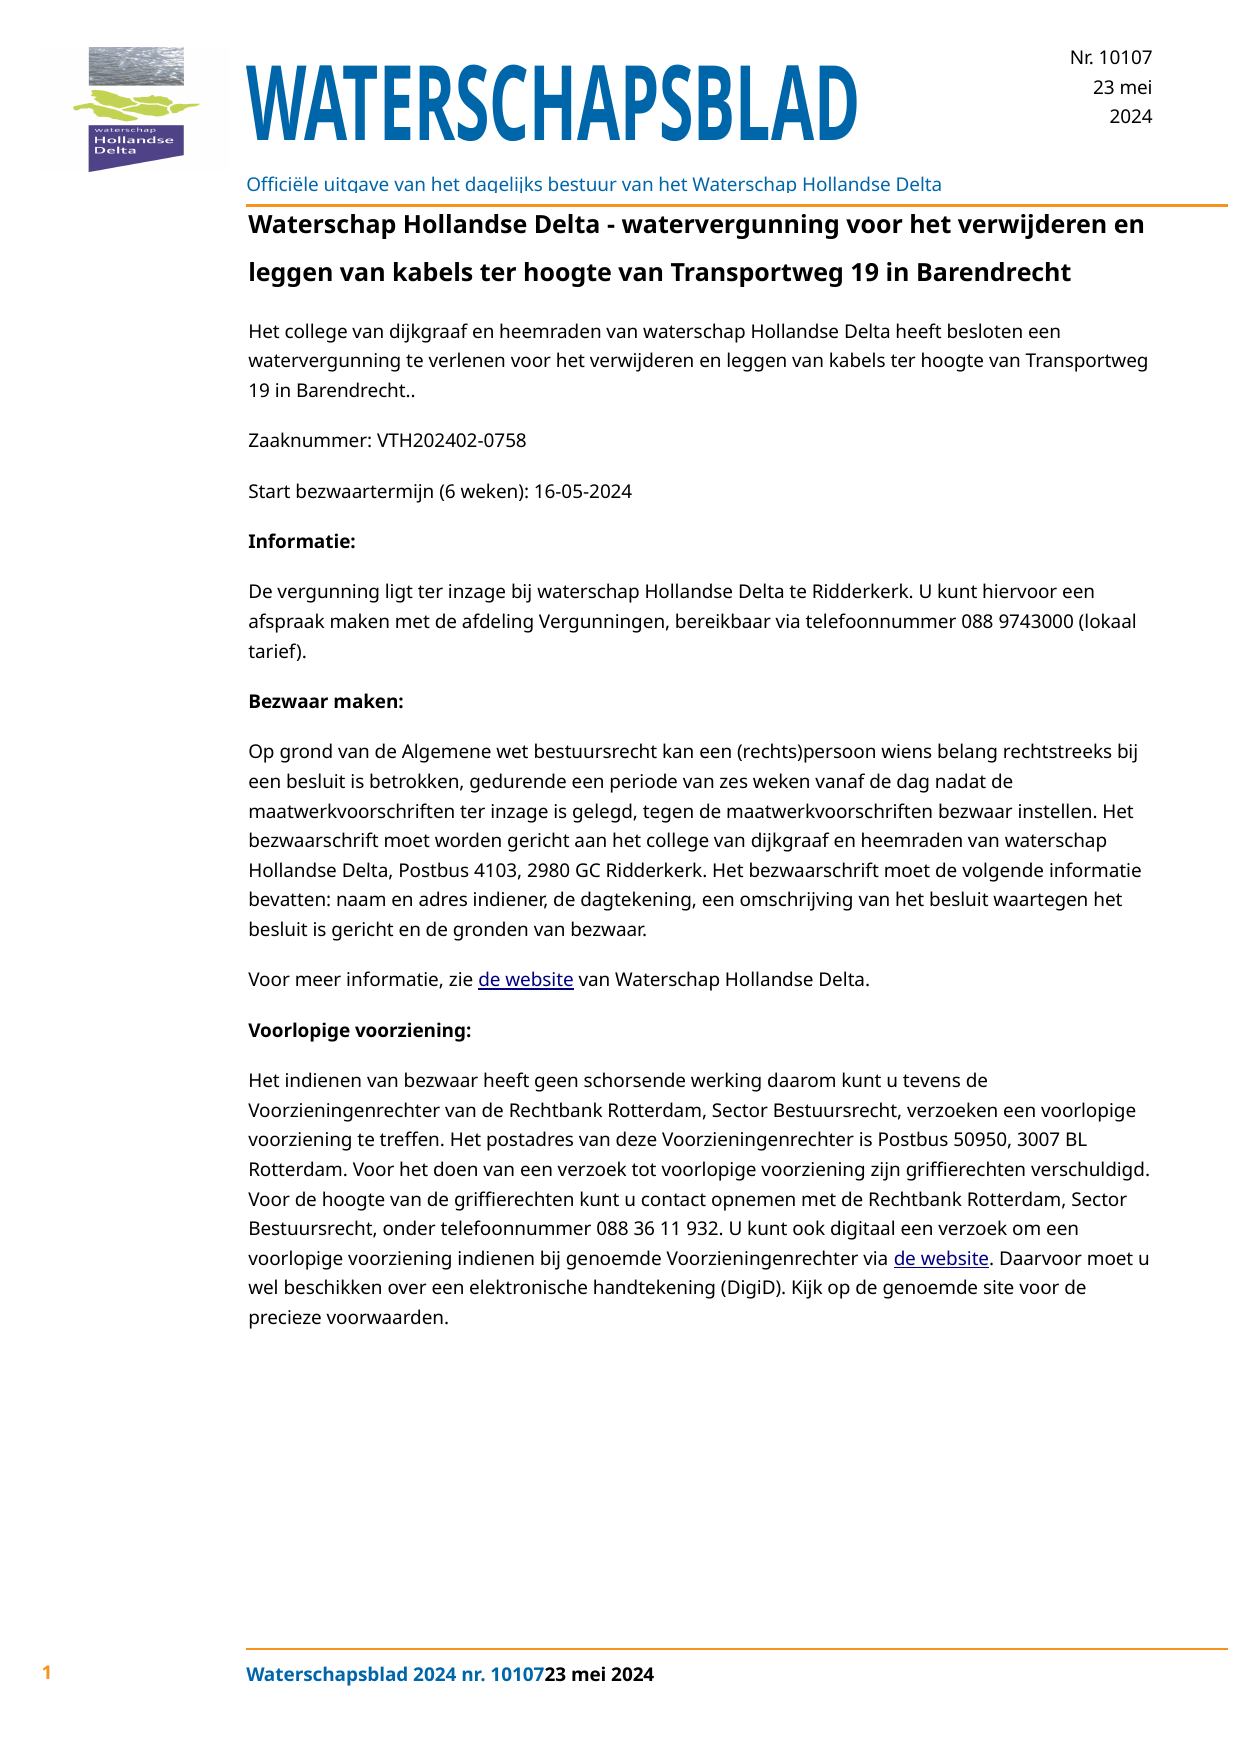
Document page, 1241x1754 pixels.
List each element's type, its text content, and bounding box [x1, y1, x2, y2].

text Zaaknummer: VTH202402-0758 [248, 427, 1152, 453]
text Voor meer informatie, zie de website van Waterschap Hollandse Delta. [248, 967, 1152, 992]
text Het college van dijkgraaf en heemraden van waterschap Hollandse Delta heeft besloten een watervergunning te verlenen voor het verwijderen en leggen van kabels ter hoogte van Transportweg 19 in Barendrecht.. [248, 318, 1152, 403]
picture [41, 47, 231, 172]
text De vergunning ligt ter inzage bij waterschap Hollandse Delta te Ridderkerk. U kunt hiervoor een afspraak maken met de afdeling Vergunningen, bereikbaar via telefoonnummer 088 9743000 (lokaal tarief). [248, 579, 1152, 664]
text Waterschap Hollandse Delta - watervergunning voor het verwijderen en leggen van kabels ter hoogte van Transportweg 19 in Barendrecht [248, 207, 1152, 288]
text Het indienen van bezwaar heeft geen schorsende werking daarom kunt u tevens de Voorzieningenrechter van de Rechtbank Rotterdam, Sector Bestuursrecht, verzoeken een voorlopige voorziening te treffen. Het postadres van deze Voorzieningenrechter is Postbus 50950, 3007 BL Rotterdam. Voor het doen van een verzoek tot voorlopige voorziening zijn griffierechten verschuldigd. Voor de hoogte van de griffierechten kunt u contact opnemen met de Rechtbank Rotterdam, Sector Bestuursrecht, onder telefoonnummer 088 36 11 932. U kunt ook digitaal een verzoek om een voorlopige voorziening indienen bij genoemde Voorzieningenrechter via de website. Daarvoor moet u wel beschikken over een elektronische handtekening (DigiD). Kijk op de genoemde site voor de precieze voorwaarden. [248, 1067, 1152, 1330]
text Start bezwaartermijn (6 weken): 16-05-2024 [248, 478, 1152, 504]
text Informatie: [248, 528, 1152, 554]
text Op grond van de Algemene wet bestuursrecht kan een (rechts)persoon wiens belang rechtstreeks bij een besluit is betrokken, gedurende een periode van zes weken vanaf de dag nadat de maatwerkvoorschriften ter inzage is gelegd, tegen de maatwerkvoorschriften bezwaar instellen. Het bezwaarschrift moet worden gericht aan het college van dijkgraaf en heemraden van waterschap Hollandse Delta, Postbus 4103, 2980 GC Ridderkerk. Het bezwaarschrift moet de volgende informatie bevatten: naam en adres indiener, de dagtekening, een omschrijving van het besluit waartegen het besluit is gericht en de gronden van bezwaar. [248, 739, 1152, 942]
text Voorlopige voorziening: [248, 1017, 1152, 1043]
text Bezwaar maken: [248, 688, 1152, 714]
